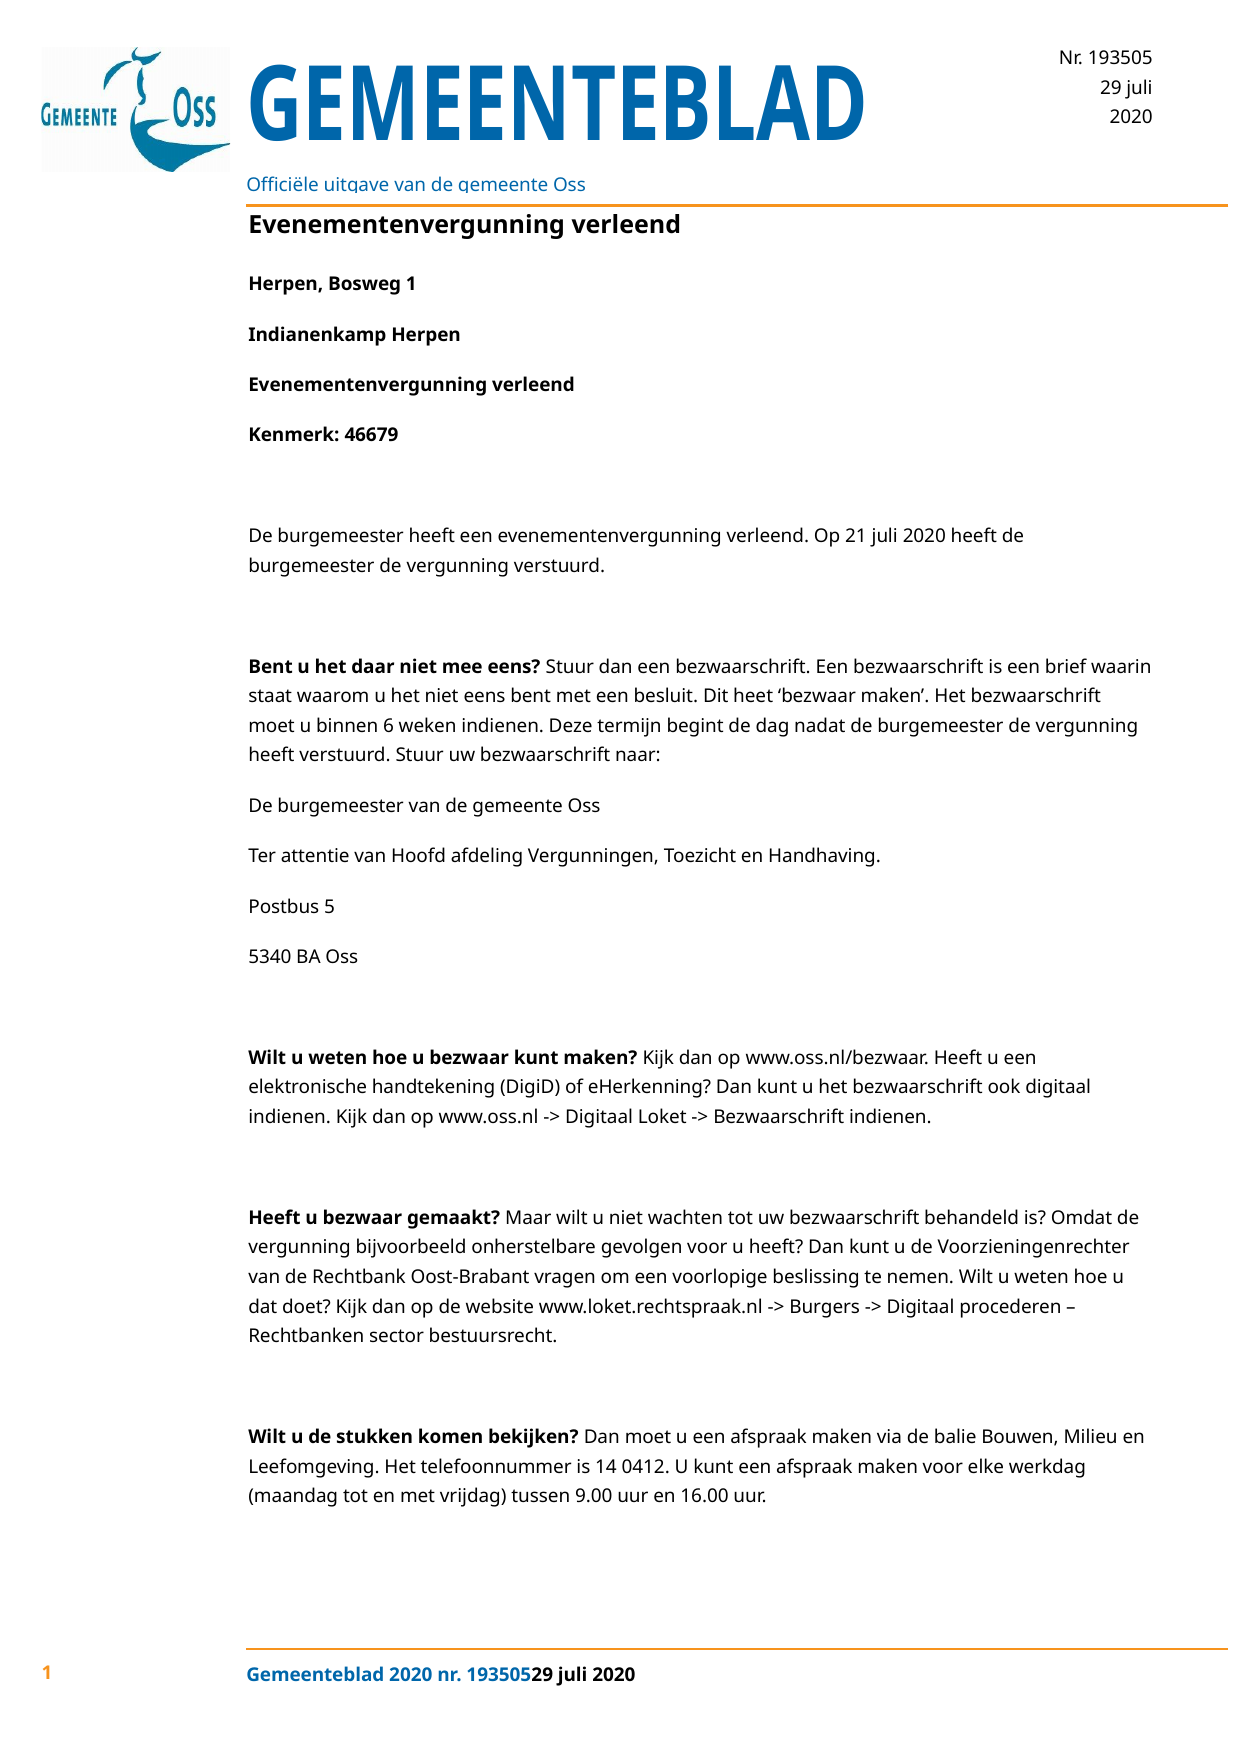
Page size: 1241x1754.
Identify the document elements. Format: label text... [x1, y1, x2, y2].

text De burgemeester van de gemeente Oss [248, 792, 1152, 818]
text Ter attentie van Hoofd afdeling Vergunningen, Toezicht en Handhaving. [248, 842, 1152, 868]
text Herpen, Bosweg 1 [248, 270, 1152, 296]
picture [41, 47, 231, 172]
text Postbus 5 [248, 893, 1152, 918]
text Bent u het daar niet mee eens? Stuur dan een bezwaarschrift. Een bezwaarschrift is een brief waarin staat waarom u het niet eens bent met een besluit. Dit heet ‘bezwaar maken’. Het bezwaarschrift moet u binnen 6 weken indienen. Deze termijn begint de dag nadat de burgemeester de vergunning heeft verstuurd. Stuur uw bezwaarschrift naar: [248, 653, 1152, 767]
text Heeft u bezwaar gemaakt? Maar wilt u niet wachten tot uw bezwaarschrift behandeld is? Omdat de vergunning bijvoorbeeld onherstelbare gevolgen voor u heeft? Dan kunt u de Voorzieningenrechter van de Rechtbank Oost-Brabant vragen om een voorlopige beslissing te nemen. Wilt u weten hoe u dat doet? Kijk dan op de website www.loket.rechtspraak.nl -> Burgers -> Digitaal procederen – Rechtbanken sector bestuursrecht. [248, 1204, 1152, 1348]
text Wilt u weten hoe u bezwaar kunt maken? Kijk dan op www.oss.nl/bezwaar. Heeft u een elektronische handtekening (DigiD) of eHerkenning? Dan kunt u het bezwaarschrift ook digitaal indienen. Kijk dan op www.oss.nl -> Digitaal Loket -> Bezwaarschrift indienen. [248, 1044, 1152, 1129]
text Kenmerk: 46679 [248, 422, 1152, 447]
text Wilt u de stukken komen bekijken? Dan moet u een afspraak maken via de balie Bouwen, Milieu en Leefomgeving. Het telefoonnummer is 14 0412. U kunt een afspraak maken voor elke werkdag (maandag tot en met vrijdag) tussen 9.00 uur en 16.00 uur. [248, 1423, 1152, 1508]
text 5340 BA Oss [248, 943, 1152, 969]
text Evenementenvergunning verleend [248, 371, 1152, 397]
text Evenementenvergunning verleend [248, 207, 1152, 241]
text De burgemeester heeft een evenementenvergunning verleend. Op 21 juli 2020 heeft de burgemeester de vergunning verstuurd. [248, 522, 1152, 578]
text Indianenkamp Herpen [248, 321, 1152, 346]
